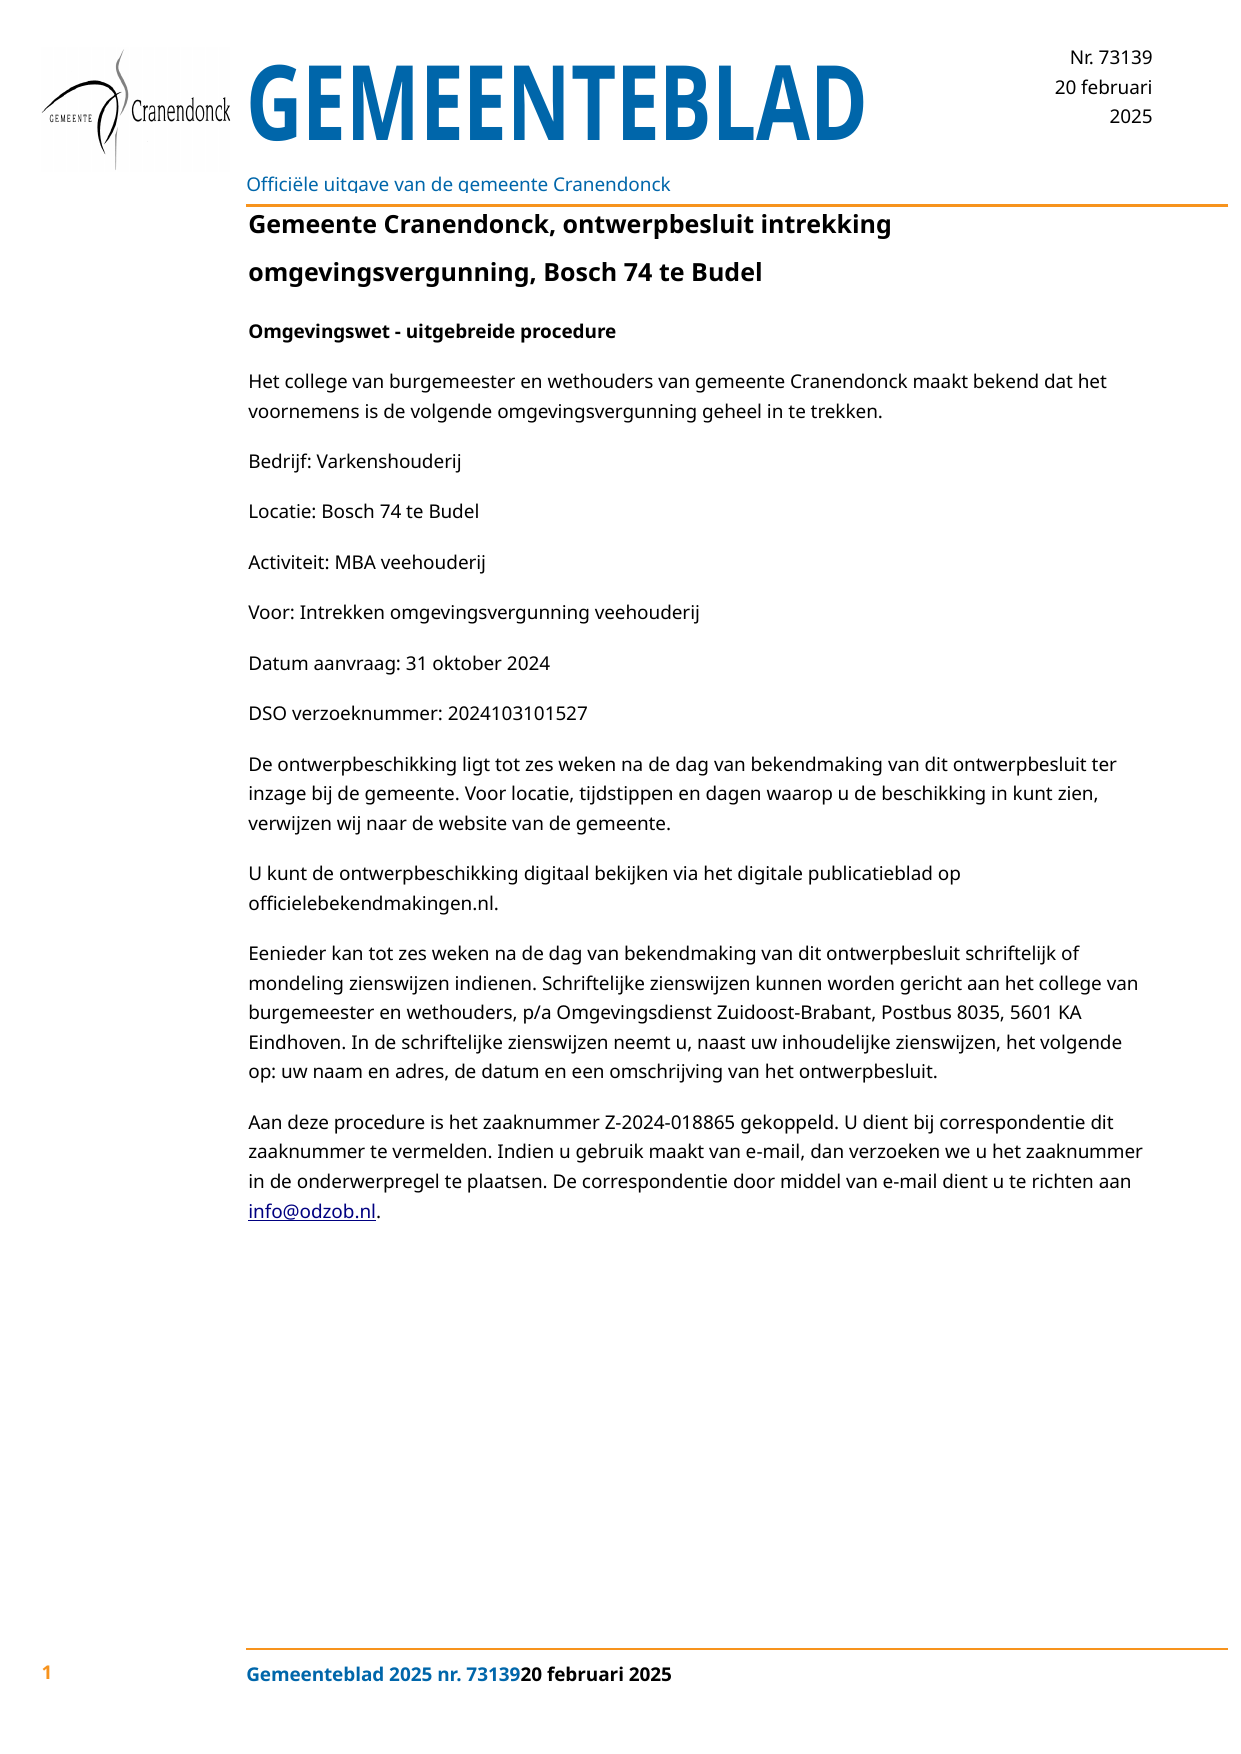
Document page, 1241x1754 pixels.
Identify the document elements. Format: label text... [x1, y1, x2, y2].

text Eenieder kan tot zes weken na de dag van bekendmaking van dit ontwerpbesluit schriftelijk of mondeling zienswijzen indienen. Schriftelijke zienswijzen kunnen worden gericht aan het college van burgemeester en wethouders, p/a Omgevingsdienst Zuidoost-Brabant, Postbus 8035, 5601 KA Eindhoven. In de schriftelijke zienswijzen neemt u, naast uw inhoudelijke zienswijzen, het volgende op: uw naam en adres, de datum en een omschrijving van het ontwerpbesluit. [248, 940, 1152, 1084]
text Datum aanvraag: 31 oktober 2024 [248, 650, 1152, 676]
text Aan deze procedure is het zaaknummer Z-2024-018865 gekoppeld. U dient bij correspondentie dit zaaknummer te vermelden. Indien u gebruik maakt van e-mail, dan verzoeken we u het zaaknummer in de onderwerpregel te plaatsen. De correspondentie door middel van e-mail dient u te richten aan info@odzob.nl. [248, 1109, 1152, 1224]
text Bedrijf: Varkenshouderij [248, 448, 1152, 474]
text De ontwerpbeschikking ligt tot zes weken na de dag van bekendmaking van dit ontwerpbesluit ter inzage bij de gemeente. Voor locatie, tijdstippen en dagen waarop u de beschikking in kunt zien, verwijzen wij naar de website van de gemeente. [248, 751, 1152, 836]
text DSO verzoeknummer: 2024103101527 [248, 700, 1152, 726]
text Activiteit: MBA veehouderij [248, 549, 1152, 575]
text Het college van burgemeester en wethouders van gemeente Cranendonck maakt bekend dat het voornemens is de volgende omgevingsvergunning geheel in te trekken. [248, 368, 1152, 424]
text Gemeente Cranendonck, ontwerpbesluit intrekking omgevingsvergunning, Bosch 74​ te Budel [248, 207, 1152, 288]
text Omgevingswet - uitgebreide procedure [248, 318, 1152, 344]
text Locatie: Bosch 74​ te Budel [248, 499, 1152, 524]
text Voor: Intrekken omgevingsvergunning veehouderij [248, 599, 1152, 625]
picture [41, 47, 231, 172]
text U kunt de ontwerpbeschikking digitaal bekijken via het digitale publicatieblad op officielebekendmakingen.nl. [248, 860, 1152, 916]
